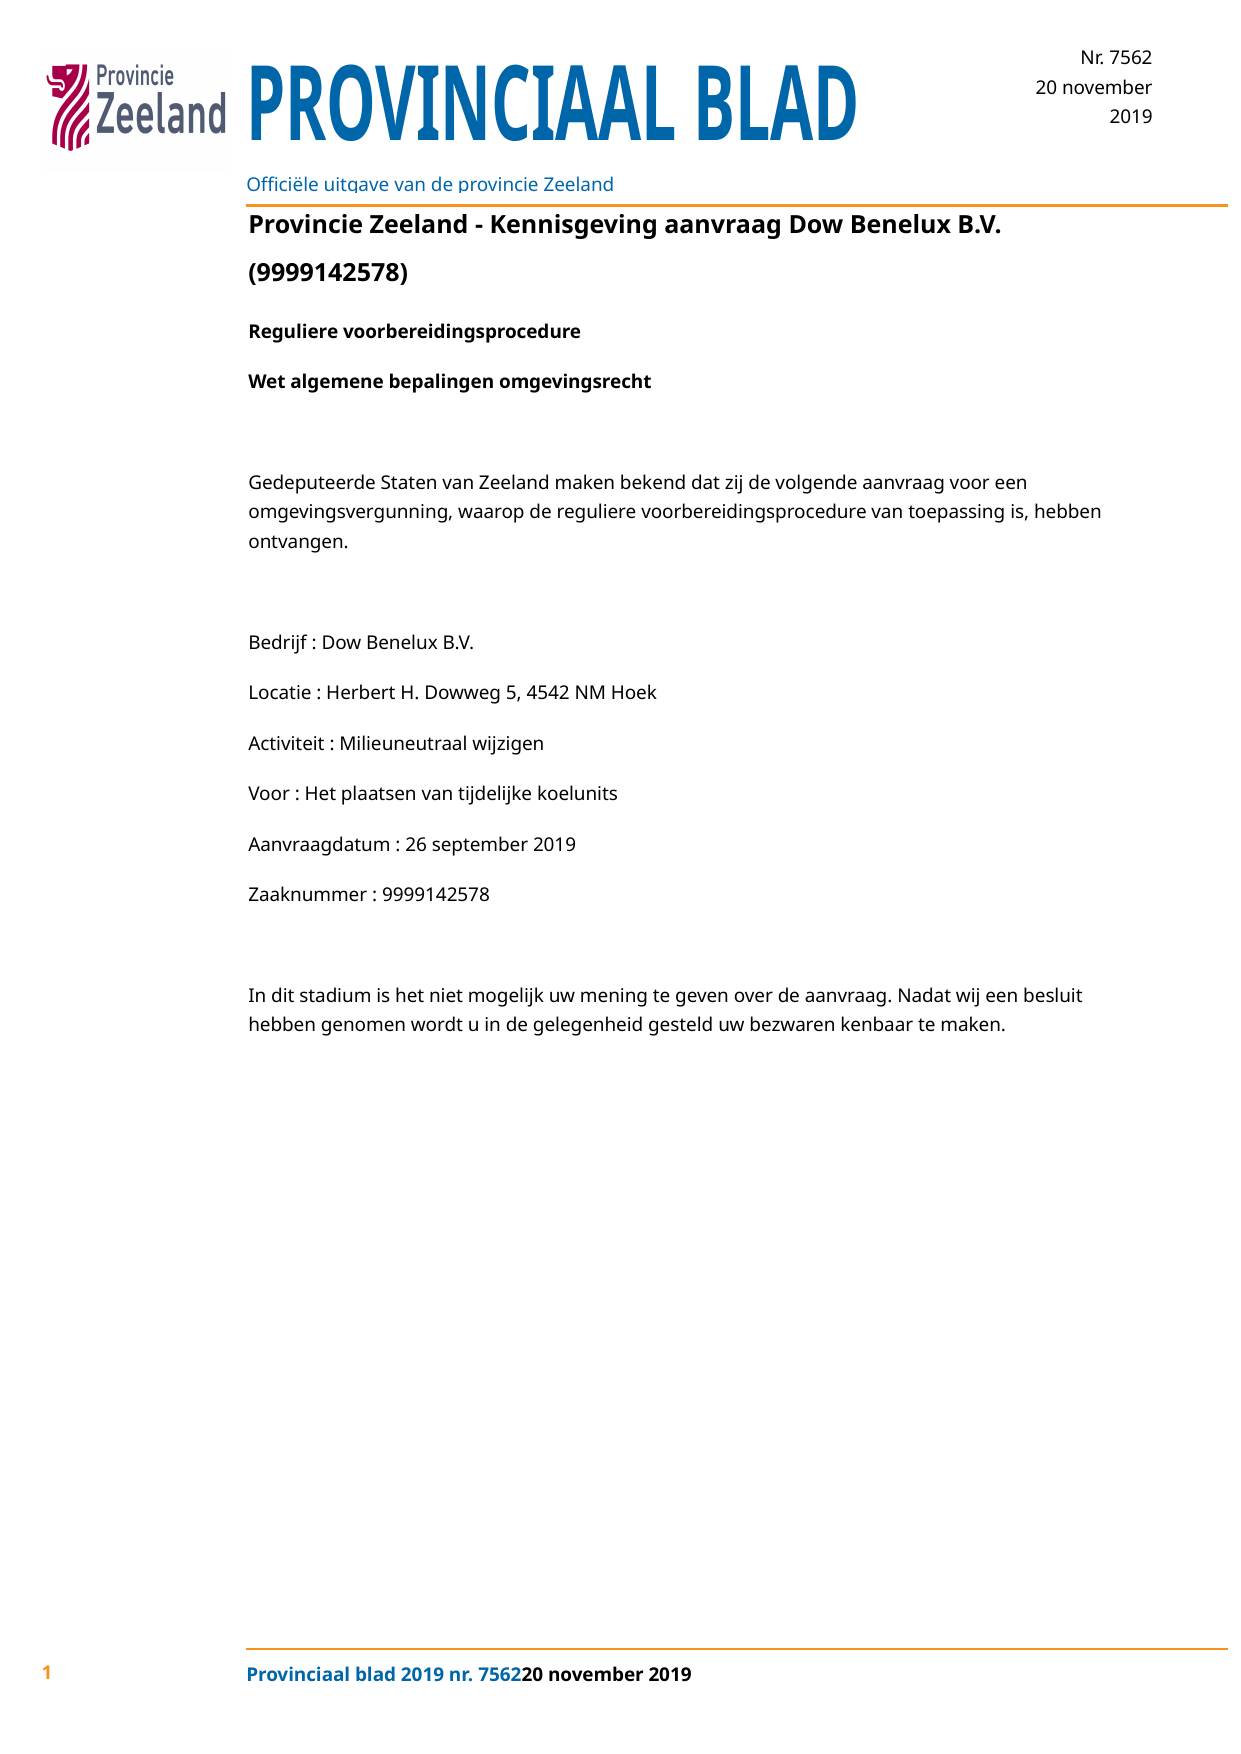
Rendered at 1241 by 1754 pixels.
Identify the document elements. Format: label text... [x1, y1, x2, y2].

text In dit stadium is het niet mogelijk uw mening te geven over de aanvraag. Nadat wij een besluit hebben genomen wordt u in de gelegenheid gesteld uw bezwaren kenbaar te maken. [248, 982, 1152, 1037]
text Reguliere voorbereidingsprocedure [248, 318, 1152, 344]
text Locatie : Herbert H. Dowweg 5, 4542 NM Hoek [248, 679, 1152, 705]
text Gedeputeerde Staten van Zeeland maken bekend dat zij de volgende aanvraag voor een omgevingsvergunning, waarop de reguliere voorbereidingsprocedure van toepassing is, hebben ontvangen. [248, 469, 1152, 554]
text Aanvraagdatum : 26 september 2019 [248, 831, 1152, 857]
text Wet algemene bepalingen omgevingsrecht [248, 368, 1152, 394]
text Activiteit : Milieuneutraal wijzigen [248, 730, 1152, 756]
picture [41, 47, 231, 172]
text Zaaknummer : 9999142578 [248, 881, 1152, 907]
text Bedrijf : Dow Benelux B.V. [248, 629, 1152, 655]
text Voor : Het plaatsen van tijdelijke koelunits [248, 780, 1152, 806]
text Provincie Zeeland - Kennisgeving aanvraag Dow Benelux B.V. (9999142578) [248, 207, 1152, 288]
